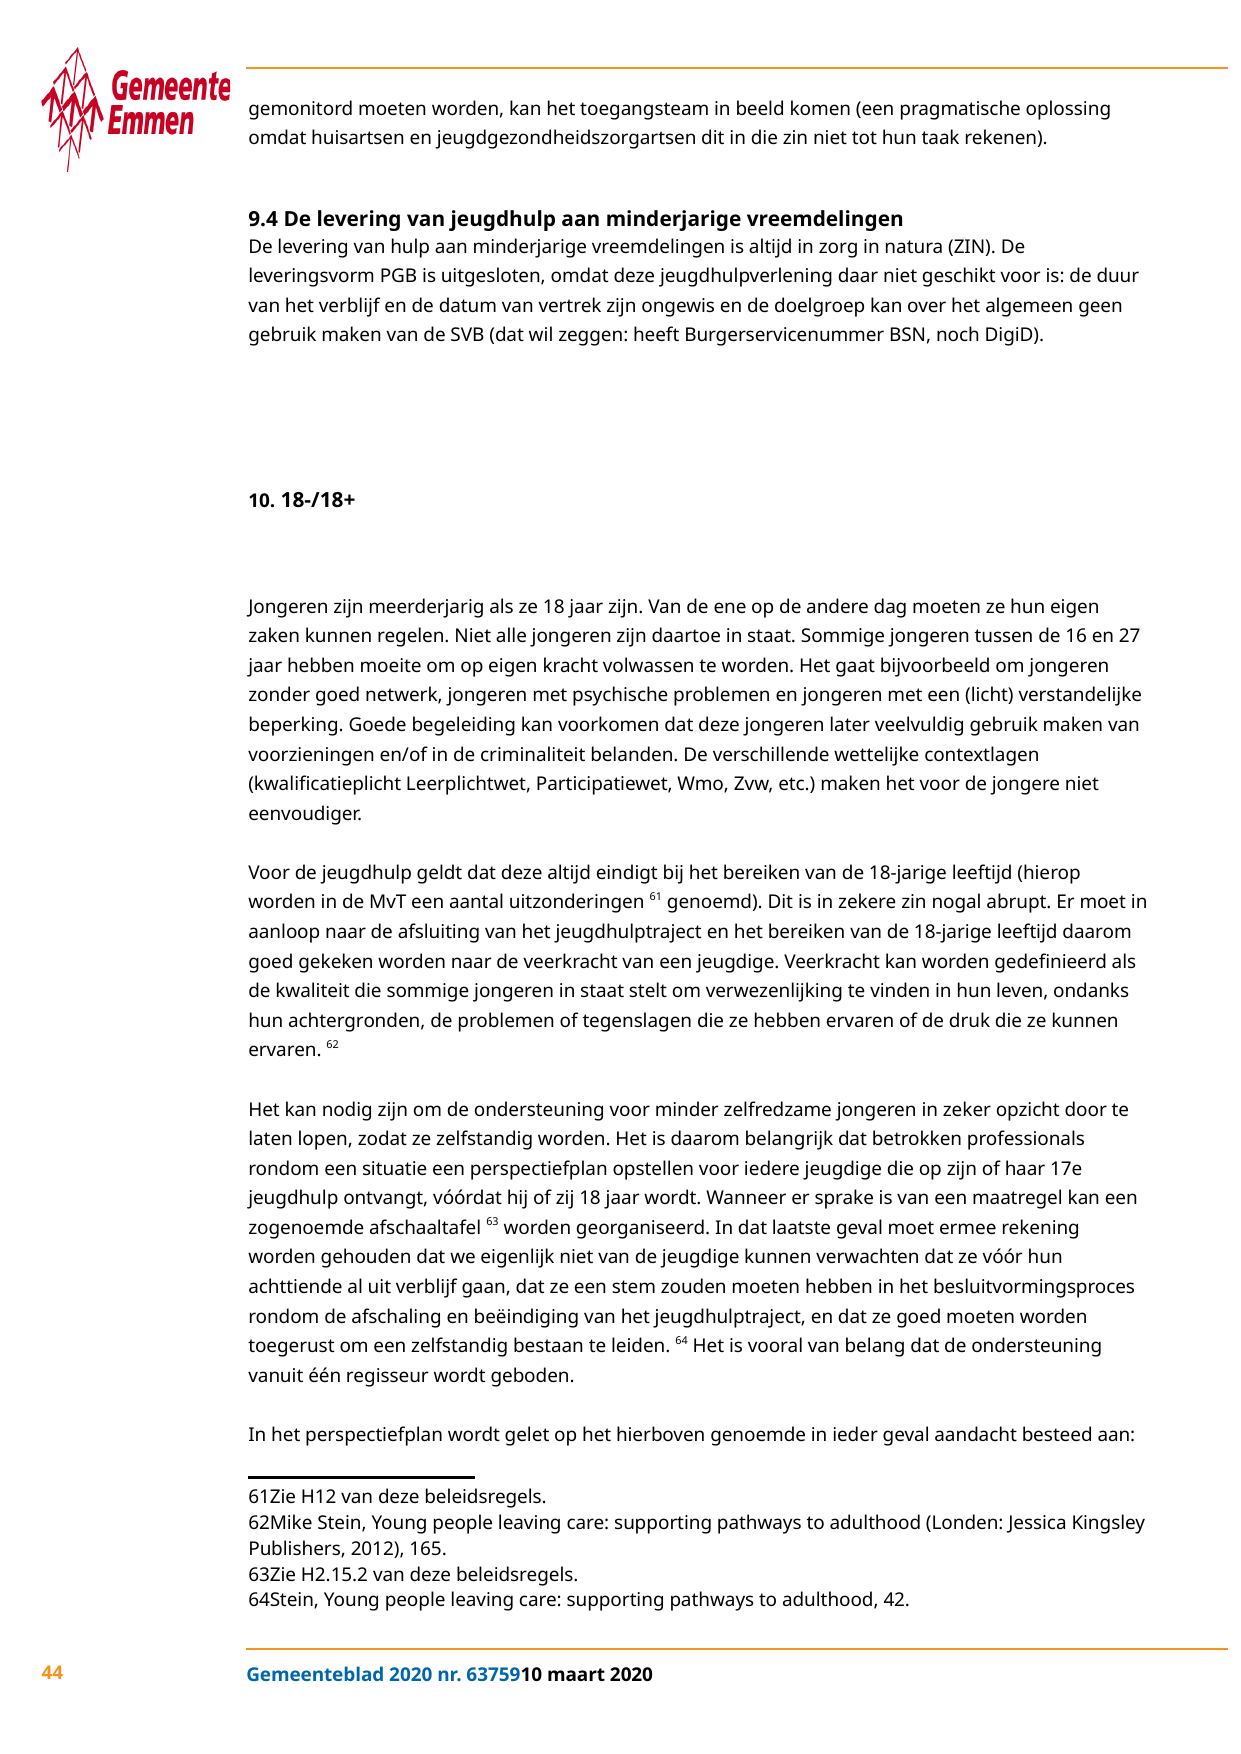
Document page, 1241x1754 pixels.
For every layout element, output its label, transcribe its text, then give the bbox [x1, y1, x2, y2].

text Zie H2.15.2 van deze beleidsregels. [248, 1561, 1152, 1586]
text Zie H12 van deze beleidsregels. [248, 1483, 1152, 1509]
text Stein, Young people leaving care: supporting pathways to adulthood, 42. [248, 1586, 1152, 1612]
text Jongeren zijn meerderjarig als ze 18 jaar zijn. Van de ene op de andere dag moeten ze hun eigen zaken kunnen regelen. Niet alle jongeren zijn daartoe in staat. Sommige jongeren tussen de 16 en 27 jaar hebben moeite om op eigen kracht volwassen te worden. Het gaat bijvoorbeeld om jongeren zonder goed netwerk, jongeren met psychische problemen en jongeren met een (licht) verstandelijke beperking. Goede begeleiding kan voorkomen dat deze jongeren later veelvuldig gebruik maken van voorzieningen en/of in de criminaliteit belanden. De verschillende wettelijke contextlagen (kwalificatieplicht Leerplichtwet, Participatiewet, Wmo, Zvw, etc.) maken het voor de jongere niet eenvoudiger. [248, 593, 1152, 826]
text 10. 18-/18+ [248, 486, 1152, 514]
text In het perspectiefplan wordt gelet op het hierboven genoemde in ieder geval aandacht besteed aan: [248, 1421, 1152, 1447]
text Mike Stein, Young people leaving care: supporting pathways to adulthood (Londen: Jessica Kingsley Publishers, 2012), 165. [248, 1509, 1152, 1561]
text gemonitord moeten worden, kan het toegangsteam in beeld komen (een pragmatische oplossing omdat huisartsen en jeugdgezondheidszorgartsen dit in die zin niet tot hun taak rekenen). [248, 95, 1152, 150]
picture [41, 47, 231, 172]
text 9.4 De levering van jeugdhulp aan minderjarige vreemdelingen [248, 204, 1152, 233]
text De levering van hulp aan minderjarige vreemdelingen is altijd in zorg in natura (ZIN). De leveringsvorm PGB is uitgesloten, omdat deze jeugdhulpverlening daar niet geschikt voor is: de duur van het verblijf en de datum van vertrek zijn ongewis en de doelgroep kan over het algemeen geen gebruik maken van de SVB (dat wil zeggen: heeft Burgerservicenummer BSN, noch DigiD). [248, 233, 1152, 347]
text Voor de jeugdhulp geldt dat deze altijd eindigt bij het bereiken van de 18-jarige leeftijd (hierop worden in de MvT een aantal uitzonderingen genoemd). Dit is in zekere zin nogal abrupt. Er moet in aanloop naar de afsluiting van het jeugdhulptraject en het bereiken van de 18-jarige leeftijd daarom goed gekeken worden naar de veerkracht van een jeugdige. Veerkracht kan worden gedefinieerd als de kwaliteit die sommige jongeren in staat stelt om verwezenlijking te vinden in hun leven, ondanks hun achtergronden, de problemen of tegenslagen die ze hebben ervaren of de druk die ze kunnen ervaren. [248, 859, 1152, 1062]
text Het kan nodig zijn om de ondersteuning voor minder zelfredzame jongeren in zeker opzicht door te laten lopen, zodat ze zelfstandig worden. Het is daarom belangrijk dat betrokken professionals rondom een situatie een perspectiefplan opstellen voor iedere jeugdige die op zijn of haar 17e jeugdhulp ontvangt, vóórdat hij of zij 18 jaar wordt. Wanneer er sprake is van een maatregel kan een zogenoemde afschaaltafel worden georganiseerd. In dat laatste geval moet ermee rekening worden gehouden dat we eigenlijk niet van de jeugdige kunnen verwachten dat ze vóór hun achttiende al uit verblijf gaan, dat ze een stem zouden moeten hebben in het besluitvormingsproces rondom de afschaling en beëindiging van het jeugdhulptraject, en dat ze goed moeten worden toegerust om een zelfstandig bestaan te leiden. Het is vooral van belang dat de ondersteuning vanuit één regisseur wordt geboden. [248, 1096, 1152, 1388]
